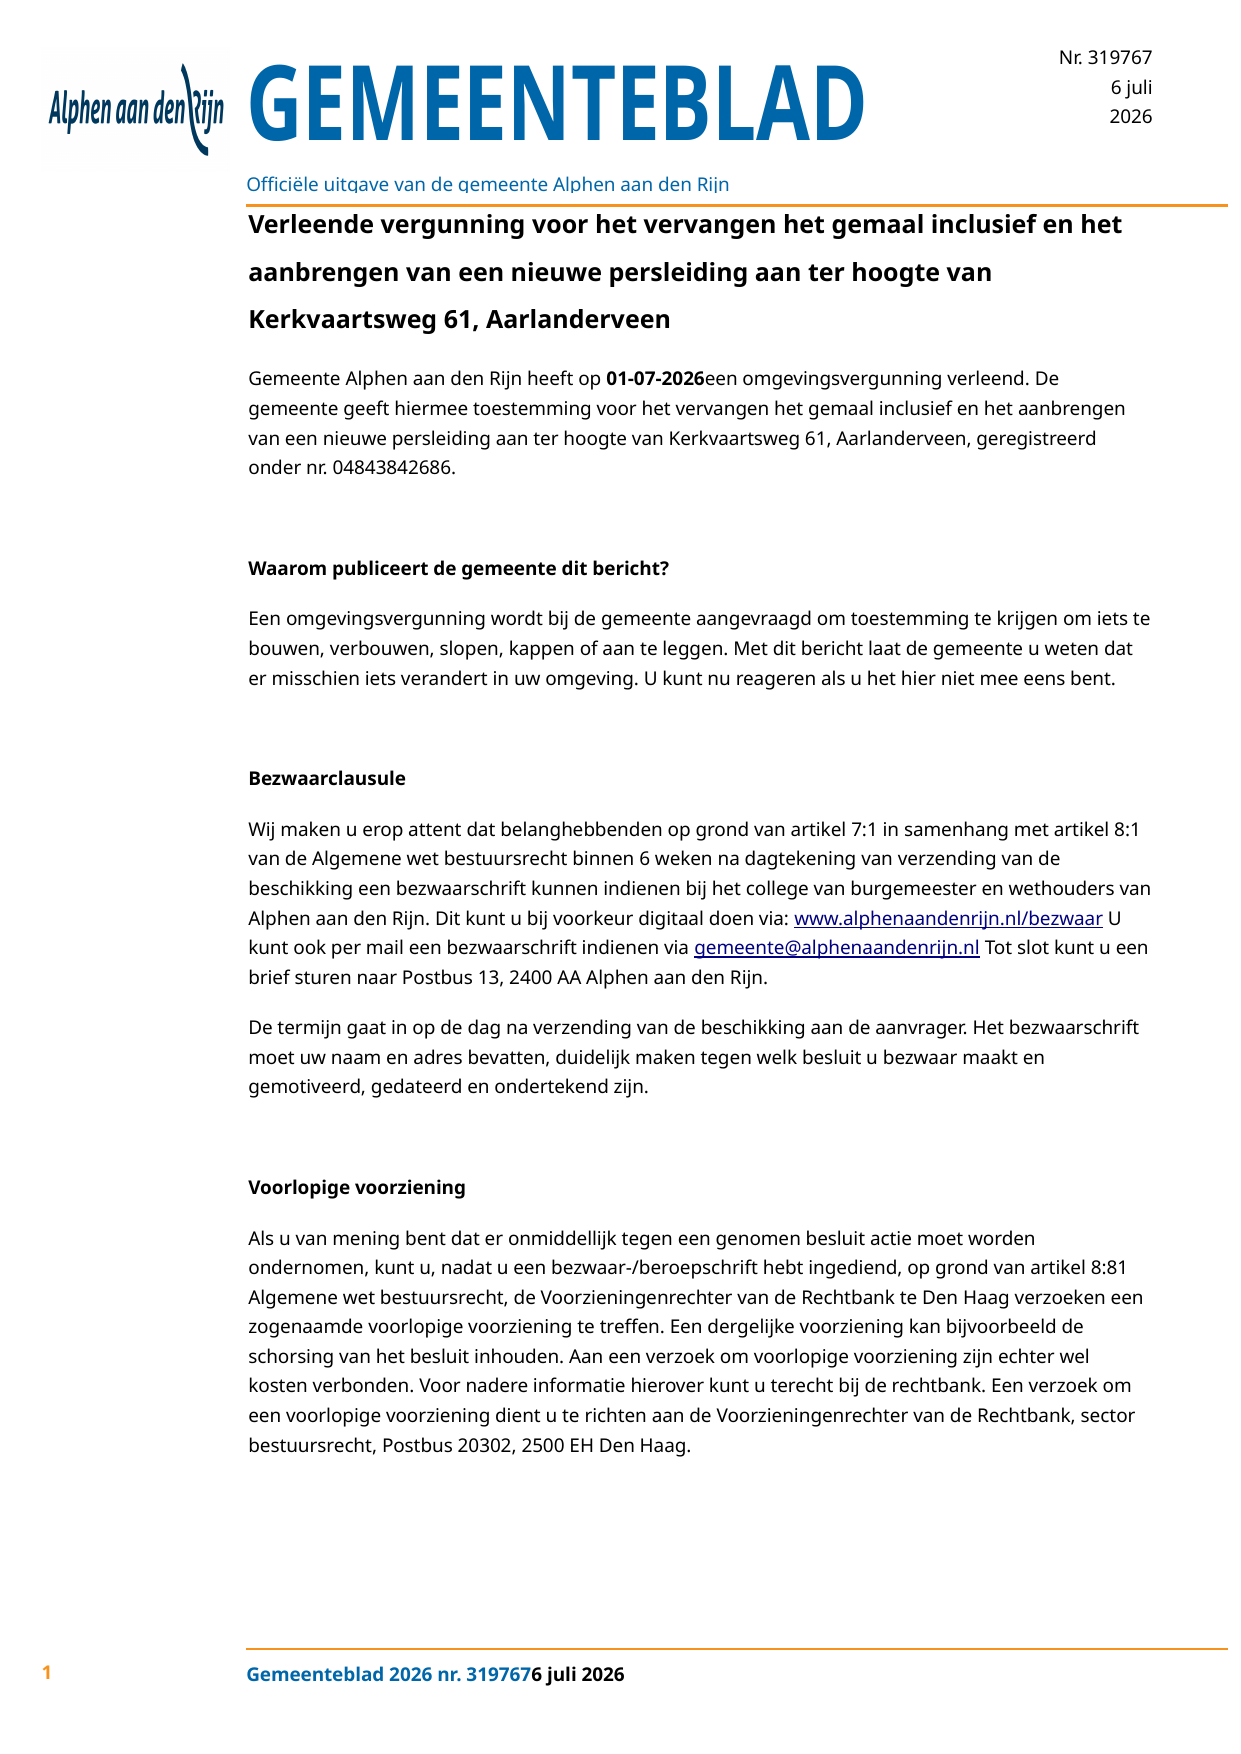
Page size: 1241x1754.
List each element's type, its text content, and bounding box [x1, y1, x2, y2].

text Verleende vergunning voor het vervangen het gemaal inclusief en het aanbrengen van een nieuwe persleiding aan ter hoogte van Kerkvaartsweg 61, Aarlanderveen [248, 207, 1152, 336]
text Gemeente Alphen aan den Rijn heeft op 01-07-2026een omgevingsvergunning verleend. De gemeente geeft hiermee toestemming voor het vervangen het gemaal inclusief en het aanbrengen van een nieuwe persleiding aan ter hoogte van Kerkvaartsweg 61, Aarlanderveen, geregistreerd onder nr. 04843842686. [248, 366, 1152, 480]
text Bezwaarclausule [248, 766, 1152, 791]
text Waarom publiceert de gemeente dit bericht? [248, 555, 1152, 581]
text Voorlopige voorziening [248, 1174, 1152, 1200]
text Als u van mening bent dat er onmiddellijk tegen een genomen besluit actie moet worden ondernomen, kunt u, nadat u een bezwaar-/beroepschrift hebt ingediend, op grond van artikel 8:81 Algemene wet bestuursrecht, de Voorzieningenrechter van de Rechtbank te Den Haag verzoeken een zogenaamde voorlopige voorziening te treffen. Een dergelijke voorziening kan bijvoorbeeld de schorsing van het besluit inhouden. Aan een verzoek om voorlopige voorziening zijn echter wel kosten verbonden. Voor nadere informatie hierover kunt u terecht bij de rechtbank. Een verzoek om een voorlopige voorziening dient u te richten aan de Voorzieningenrechter van de Rechtbank, sector bestuursrecht, Postbus 20302, 2500 EH Den Haag. [248, 1225, 1152, 1457]
picture [41, 47, 231, 172]
text Een omgevingsvergunning wordt bij de gemeente aangevraagd om toestemming te krijgen om iets te bouwen, verbouwen, slopen, kappen of aan te leggen. Met dit bericht laat de gemeente u weten dat er misschien iets verandert in uw omgeving. U kunt nu reageren als u het hier niet mee eens bent. [248, 606, 1152, 690]
text De termijn gaat in op de dag na verzending van de beschikking aan de aanvrager. Het bezwaarschrift moet uw naam en adres bevatten, duidelijk maken tegen welk besluit u bezwaar maakt en gemotiveerd, gedateerd en ondertekend zijn. [248, 1014, 1152, 1099]
text Wij maken u erop attent dat belanghebbenden op grond van artikel 7:1 in samenhang met artikel 8:1 van de Algemene wet bestuursrecht binnen 6 weken na dagtekening van verzending van de beschikking een bezwaarschrift kunnen indienen bij het college van burgemeester en wethouders van Alphen aan den Rijn. Dit kunt u bij voorkeur digitaal doen via: www.alphenaandenrijn.nl/bezwaar U kunt ook per mail een bezwaarschrift indienen via gemeente@alphenaandenrijn.nl Tot slot kunt u een brief sturen naar Postbus 13, 2400 AA Alphen aan den Rijn. [248, 816, 1152, 989]
